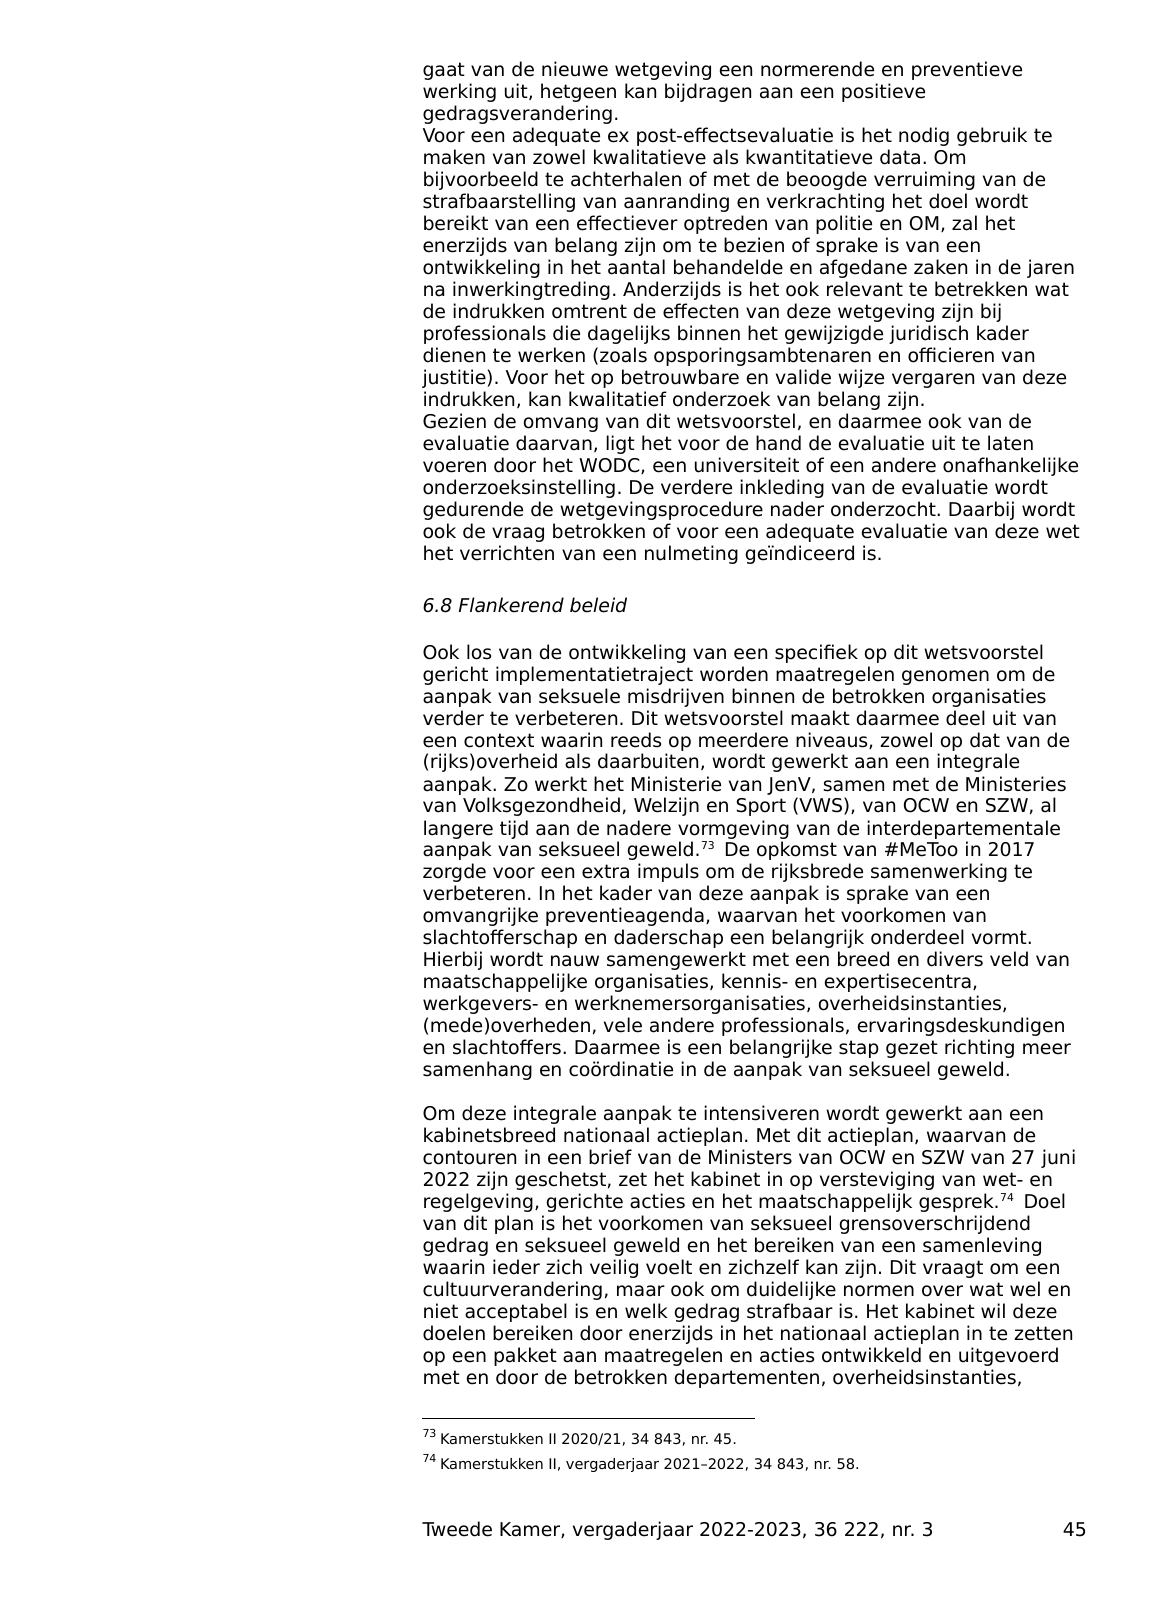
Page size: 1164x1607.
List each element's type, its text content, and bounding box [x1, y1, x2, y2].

subtitle 6.8 Flankerend beleid [422, 594, 1087, 617]
text Voor een adequate ex post-effectsevaluatie is het nodig gebruik te maken van zowel kwalitatieve als kwantitatieve data. Om bijvoorbeeld te achterhalen of met de beoogde verruiming van de strafbaarstelling van aanranding en verkrachting het doel wordt bereikt van een effectiever optreden van politie en OM, zal het enerzijds van belang zijn om te bezien of sprake is van een ontwikkeling in het aantal behandelde en afgedane zaken in de jaren na inwerkingtreding. Anderzijds is het ook relevant te betrekken wat de indrukken omtrent de effecten van deze wetgeving zijn bij professionals die dagelijks binnen het gewijzigde juridisch kader dienen te werken (zoals opsporingsambtenaren en officieren van justitie). Voor het op betrouwbare en valide wijze vergaren van deze indrukken, kan kwalitatief onderzoek van belang zijn. [422, 125, 1087, 411]
text Kamerstukken II, vergaderjaar 2021–2022, 34 843, nr. 58. [422, 1452, 1087, 1474]
text Ook los van de ontwikkeling van een specifiek op dit wetsvoorstel gericht implementatietraject worden maatregelen genomen om de aanpak van seksuele misdrijven binnen de betrokken organisaties verder te verbeteren. Dit wetsvoorstel maakt daarmee deel uit van een context waarin reeds op meerdere niveaus, zowel op dat van de (rijks)overheid als daarbuiten, wordt gewerkt aan een integrale aanpak. Zo werkt het Ministerie van JenV, samen met de Ministeries van Volksgezondheid, Welzijn en Sport (VWS), van OCW en SZW, al langere tijd aan de nadere vormgeving van de interdepartementale aanpak van seksueel geweld. De opkomst van #MeToo in 2017 zorgde voor een extra impuls om de rijksbrede samenwerking te verbeteren. In het kader van deze aanpak is sprake van een omvangrijke preventieagenda, waarvan het voorkomen van slachtofferschap en daderschap een belangrijk onderdeel vormt. Hierbij wordt nauw samengewerkt met een breed en divers veld van maatschappelijke organisaties, kennis- en expertisecentra, werkgevers- en werknemersorganisaties, overheidsinstanties, (mede)overheden, vele andere professionals, ervaringsdeskundigen en slachtoffers. Daarmee is een belangrijke stap gezet richting meer samenhang en coördinatie in de aanpak van seksueel geweld. [422, 642, 1087, 1081]
text gaat van de nieuwe wetgeving een normerende en preventieve werking uit, hetgeen kan bijdragen aan een positieve gedragsverandering. [422, 59, 1087, 125]
text Kamerstukken II 2020/21, 34 843, nr. 45. [422, 1427, 1087, 1449]
text Gezien de omvang van dit wetsvoorstel, en daarmee ook van de evaluatie daarvan, ligt het voor de hand de evaluatie uit te laten voeren door het WODC, een universiteit of een andere onafhankelijke onderzoeksinstelling. De verdere inkleding van de evaluatie wordt gedurende de wetgevingsprocedure nader onderzocht. Daarbij wordt ook de vraag betrokken of voor een adequate evaluatie van deze wet het verrichten van een nulmeting geïndiceerd is. [422, 411, 1087, 564]
text Om deze integrale aanpak te intensiveren wordt gewerkt aan een kabinetsbreed nationaal actieplan. Met dit actieplan, waarvan de contouren in een brief van de Ministers van OCW en SZW van 27 juni 2022 zijn geschetst, zet het kabinet in op versteviging van wet- en regelgeving, gerichte acties en het maatschappelijk gesprek. Doel van dit plan is het voorkomen van seksueel grensoverschrijdend gedrag en seksueel geweld en het bereiken van een samenleving waarin ieder zich veilig voelt en zichzelf kan zijn. Dit vraagt om een cultuurverandering, maar ook om duidelijke normen over wat wel en niet acceptabel is en welk gedrag strafbaar is. Het kabinet wil deze doelen bereiken door enerzijds in het nationaal actieplan in te zetten op een pakket aan maatregelen en acties ontwikkeld en uitgevoerd met en door de betrokken departementen, overheidsinstanties, [422, 1103, 1087, 1389]
